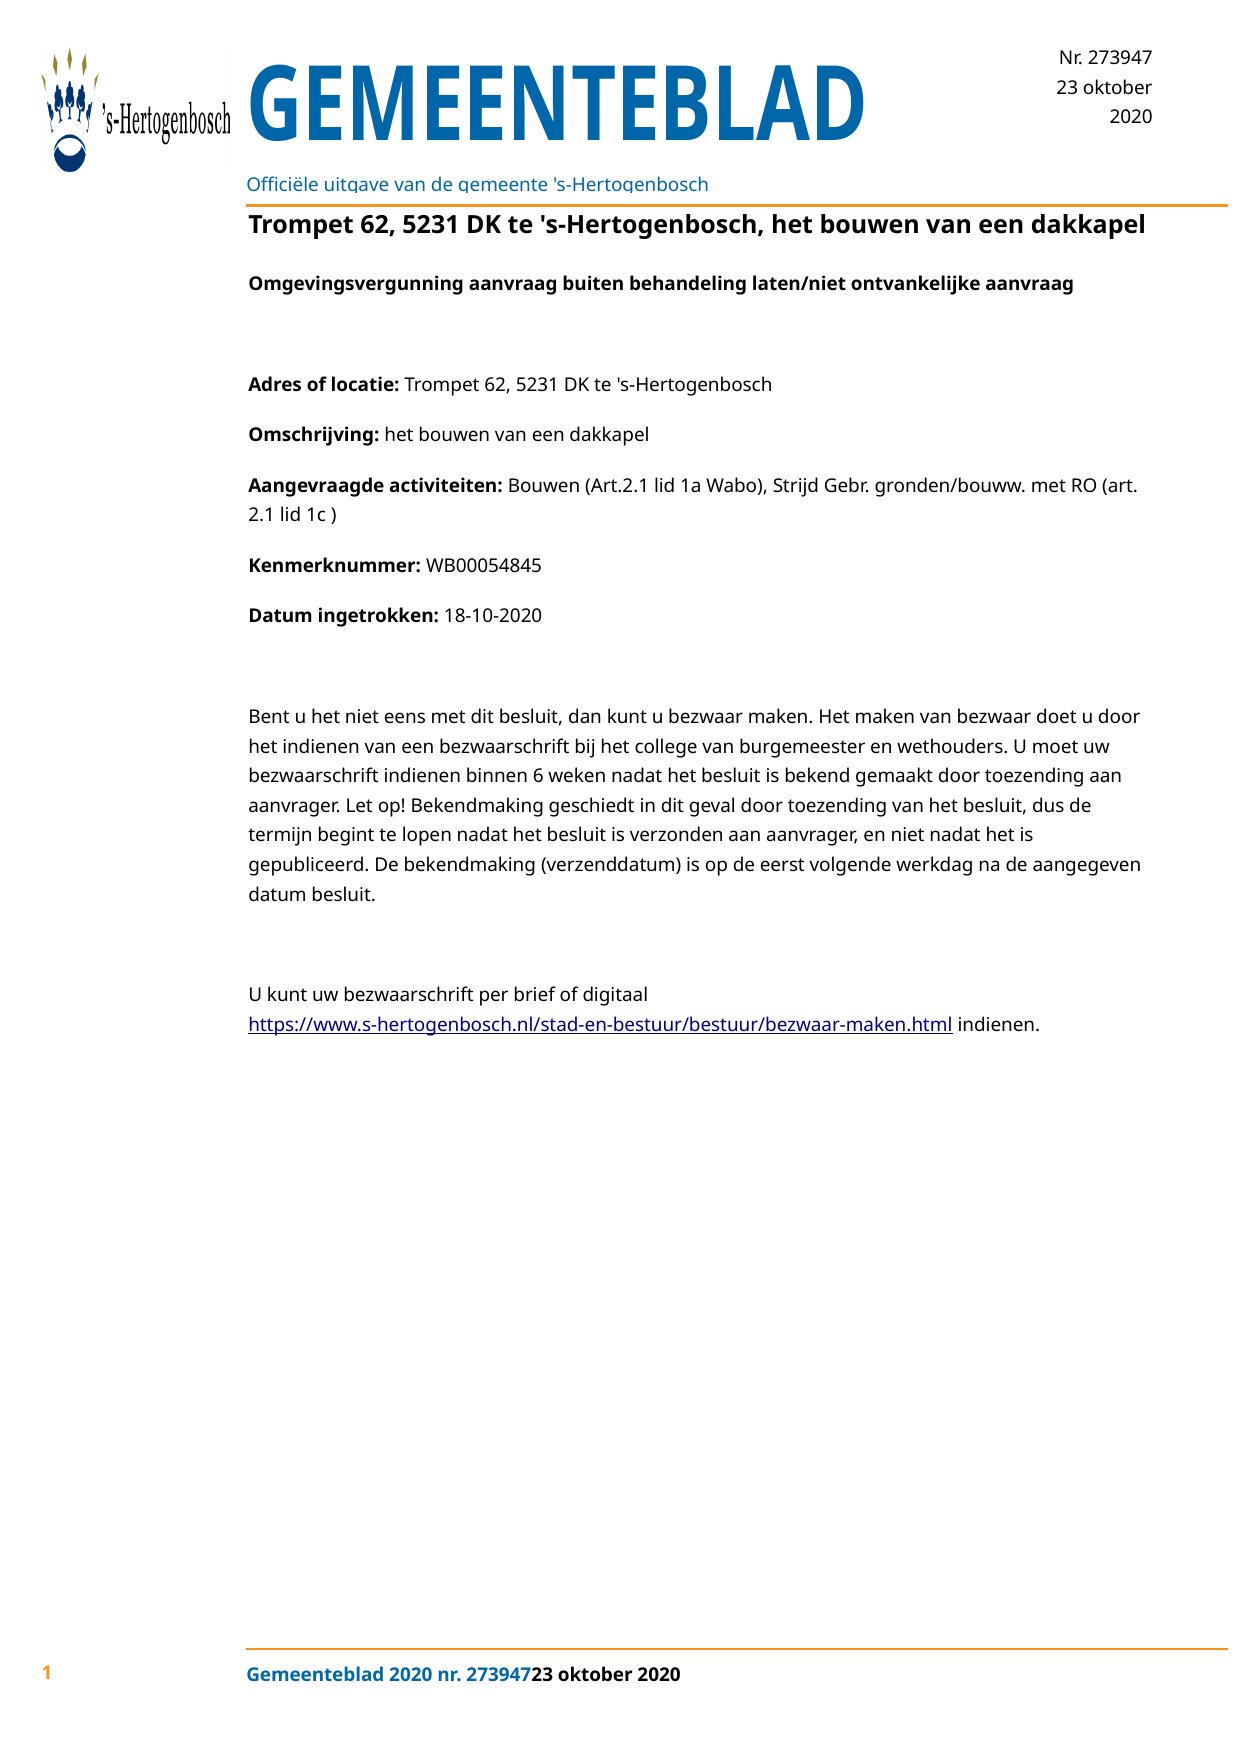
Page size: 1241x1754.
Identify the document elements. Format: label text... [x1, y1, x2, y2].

text Datum ingetrokken: 18-10-2020 [248, 602, 1152, 628]
picture [41, 47, 231, 172]
text Trompet 62, 5231 DK te 's-Hertogenbosch, het bouwen van een dakkapel [248, 207, 1152, 241]
text Bent u het niet eens met dit besluit, dan kunt u bezwaar maken. Het maken van bezwaar doet u door het indienen van een bezwaarschrift bij het college van burgemeester en wethouders. U moet uw bezwaarschrift indienen binnen 6 weken nadat het besluit is bekend gemaakt door toezending aan aanvrager. Let op! Bekendmaking geschiedt in dit geval door toezending van het besluit, dus de termijn begint te lopen nadat het besluit is verzonden aan aanvrager, en niet nadat het is gepubliceerd. De bekendmaking (verzenddatum) is op de eerst volgende werkdag na de aangegeven datum besluit. [248, 703, 1152, 906]
text Kenmerknummer: WB00054845 [248, 552, 1152, 578]
text Omschrijving: het bouwen van een dakkapel [248, 422, 1152, 447]
text Adres of locatie: Trompet 62, 5231 DK te 's-Hertogenbosch [248, 371, 1152, 397]
text Aangevraagde activiteiten: Bouwen (Art.2.1 lid 1a Wabo), Strijd Gebr. gronden/bouww. met RO (art. 2.1 lid 1c ) [248, 472, 1152, 527]
text U kunt uw bezwaarschrift per brief of digitaal https://www.s-hertogenbosch.nl/stad-en-bestuur/bestuur/bezwaar-maken.html indienen. [248, 982, 1152, 1037]
text Omgevingsvergunning aanvraag buiten behandeling laten/niet ontvankelijke aanvraag [248, 270, 1152, 296]
